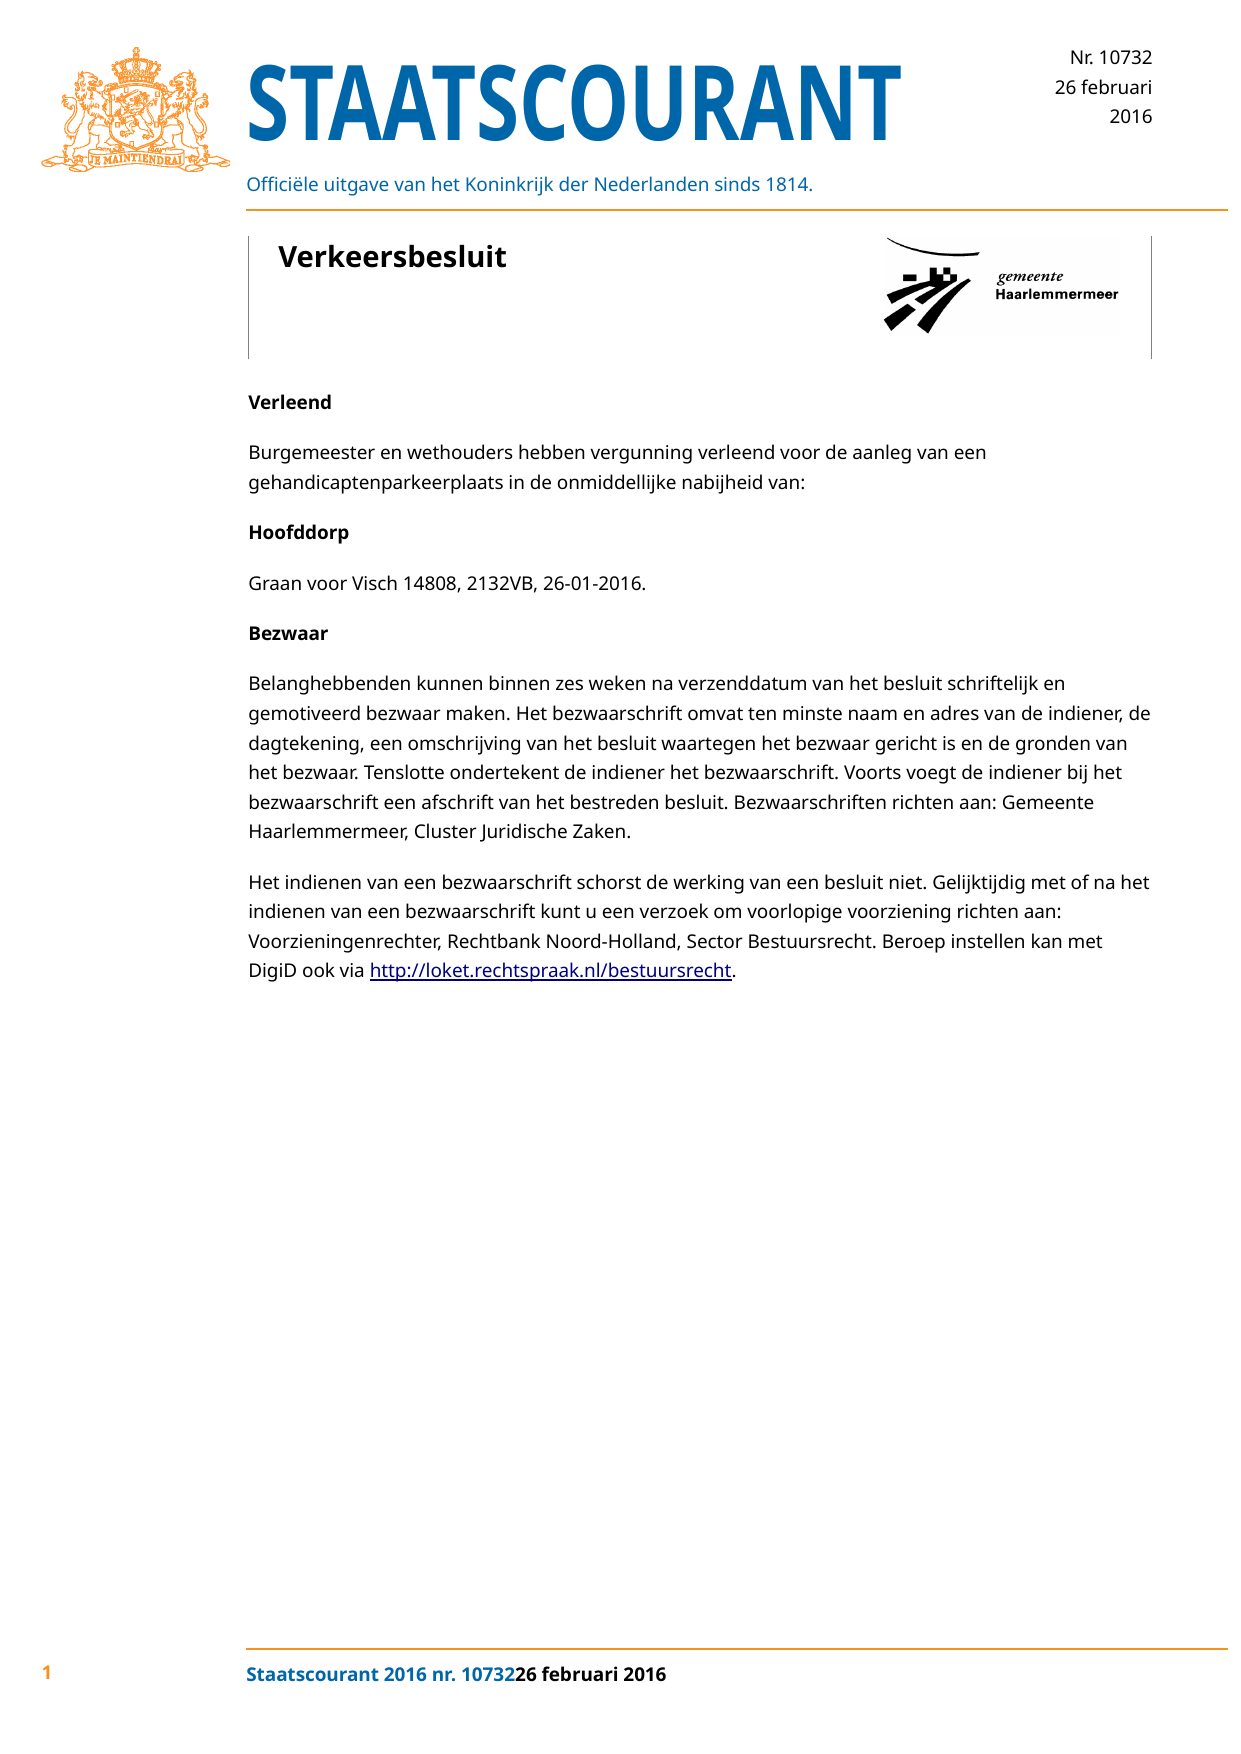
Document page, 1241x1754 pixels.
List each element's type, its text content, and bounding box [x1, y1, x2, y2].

picture [882, 236, 1119, 334]
text Belanghebbenden kunnen binnen zes weken na verzenddatum van het besluit schriftelijk en gemotiveerd bezwaar maken. Het bezwaarschrift omvat ten minste naam en adres van de indiener, de dagtekening, een omschrijving van het besluit waartegen het bezwaar gericht is en de gronden van het bezwaar. Tenslotte ondertekent de indiener het bezwaarschrift. Voorts voegt de indiener bij het bezwaarschrift een afschrift van het bestreden besluit. Bezwaarschriften richten aan: Gemeente Haarlemmermeer, Cluster Juridische Zaken. [248, 671, 1152, 844]
picture [41, 47, 231, 172]
text Bezwaar [248, 620, 1152, 646]
text Burgemeester en wethouders hebben vergunning verleend voor de aanleg van een gehandicaptenparkeerplaats in de onmiddellijke nabijheid van: [248, 439, 1152, 494]
text Hoofddorp [248, 519, 1152, 545]
text Het indienen van een bezwaarschrift schorst de werking van een besluit niet. Gelijktijdig met of na het indienen van een bezwaarschrift kunt u een verzoek om voorlopige voorziening richten aan: Voorzieningenrechter, Rechtbank Noord-Holland, Sector Bestuursrecht. Beroep instellen kan met DigiD ook via http://loket.rechtspraak.nl/bestuursrecht. [248, 869, 1152, 983]
text Verleend [248, 389, 1152, 414]
table_header Verkeersbesluit [249, 236, 850, 359]
text Graan voor Visch 14808, 2132VB, 26-01-2016. [248, 570, 1152, 595]
table_header [850, 236, 1151, 359]
